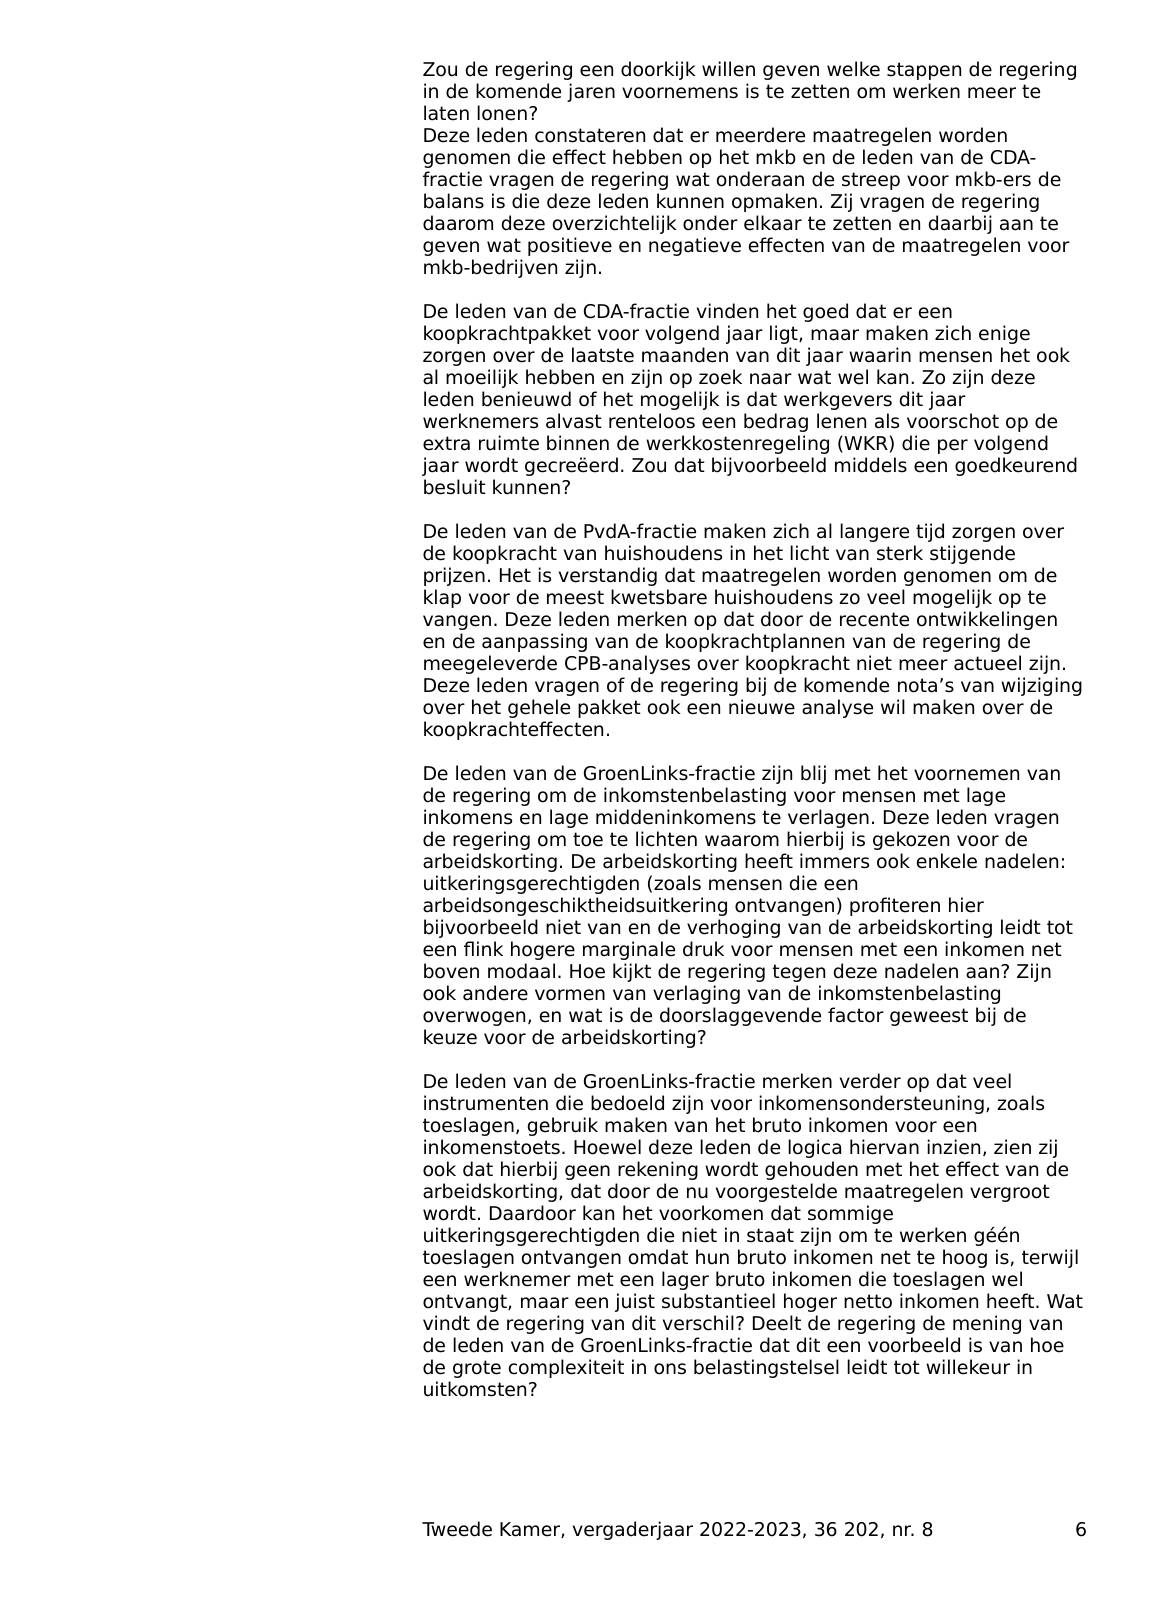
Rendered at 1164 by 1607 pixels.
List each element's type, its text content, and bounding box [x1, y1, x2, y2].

text De leden van de CDA-fractie vinden het goed dat er een koopkrachtpakket voor volgend jaar ligt, maar maken zich enige zorgen over de laatste maanden van dit jaar waarin mensen het ook al moeilijk hebben en zijn op zoek naar wat wel kan. Zo zijn deze leden benieuwd of het mogelijk is dat werkgevers dit jaar werknemers alvast renteloos een bedrag lenen als voorschot op de extra ruimte binnen de werkkostenregeling (WKR) die per volgend jaar wordt gecreëerd. Zou dat bijvoorbeeld middels een goedkeurend besluit kunnen? [422, 301, 1087, 499]
text De leden van de PvdA-fractie maken zich al langere tijd zorgen over de koopkracht van huishoudens in het licht van sterk stijgende prijzen. Het is verstandig dat maatregelen worden genomen om de klap voor de meest kwetsbare huishoudens zo veel mogelijk op te vangen. Deze leden merken op dat door de recente ontwikkelingen en de aanpassing van de koopkrachtplannen van de regering de meegeleverde CPB-analyses over koopkracht niet meer actueel zijn. Deze leden vragen of de regering bij de komende nota’s van wijziging over het gehele pakket ook een nieuwe analyse wil maken over de koopkrachteffecten. [422, 521, 1087, 741]
text De leden van de GroenLinks-fractie zijn blij met het voornemen van de regering om de inkomstenbelasting voor mensen met lage inkomens en lage middeninkomens te verlagen. Deze leden vragen de regering om toe te lichten waarom hierbij is gekozen voor de arbeidskorting. De arbeidskorting heeft immers ook enkele nadelen: uitkeringsgerechtigden (zoals mensen die een arbeidsongeschiktheidsuitkering ontvangen) profiteren hier bijvoorbeeld niet van en de verhoging van de arbeidskorting leidt tot een flink hogere marginale druk voor mensen met een inkomen net boven modaal. Hoe kijkt de regering tegen deze nadelen aan? Zijn ook andere vormen van verlaging van de inkomstenbelasting overwogen, en wat is de doorslaggevende factor geweest bij de keuze voor de arbeidskorting? [422, 763, 1087, 1049]
text Zou de regering een doorkijk willen geven welke stappen de regering in de komende jaren voornemens is te zetten om werken meer te laten lonen? [422, 59, 1087, 125]
text Deze leden constateren dat er meerdere maatregelen worden genomen die effect hebben op het mkb en de leden van de CDA-fractie vragen de regering wat onderaan de streep voor mkb-ers de balans is die deze leden kunnen opmaken. Zij vragen de regering daarom deze overzichtelijk onder elkaar te zetten en daarbij aan te geven wat positieve en negatieve effecten van de maatregelen voor mkb-bedrijven zijn. [422, 125, 1087, 279]
text De leden van de GroenLinks-fractie merken verder op dat veel instrumenten die bedoeld zijn voor inkomensondersteuning, zoals toeslagen, gebruik maken van het bruto inkomen voor een inkomenstoets. Hoewel deze leden de logica hiervan inzien, zien zij ook dat hierbij geen rekening wordt gehouden met het effect van de arbeidskorting, dat door de nu voorgestelde maatregelen vergroot wordt. Daardoor kan het voorkomen dat sommige uitkeringsgerechtigden die niet in staat zijn om te werken géén toeslagen ontvangen omdat hun bruto inkomen net te hoog is, terwijl een werknemer met een lager bruto inkomen die toeslagen wel ontvangt, maar een juist substantieel hoger netto inkomen heeft. Wat vindt de regering van dit verschil? Deelt de regering de mening van de leden van de GroenLinks-fractie dat dit een voorbeeld is van hoe de grote complexiteit in ons belastingstelsel leidt tot willekeur in uitkomsten? [422, 1071, 1087, 1401]
